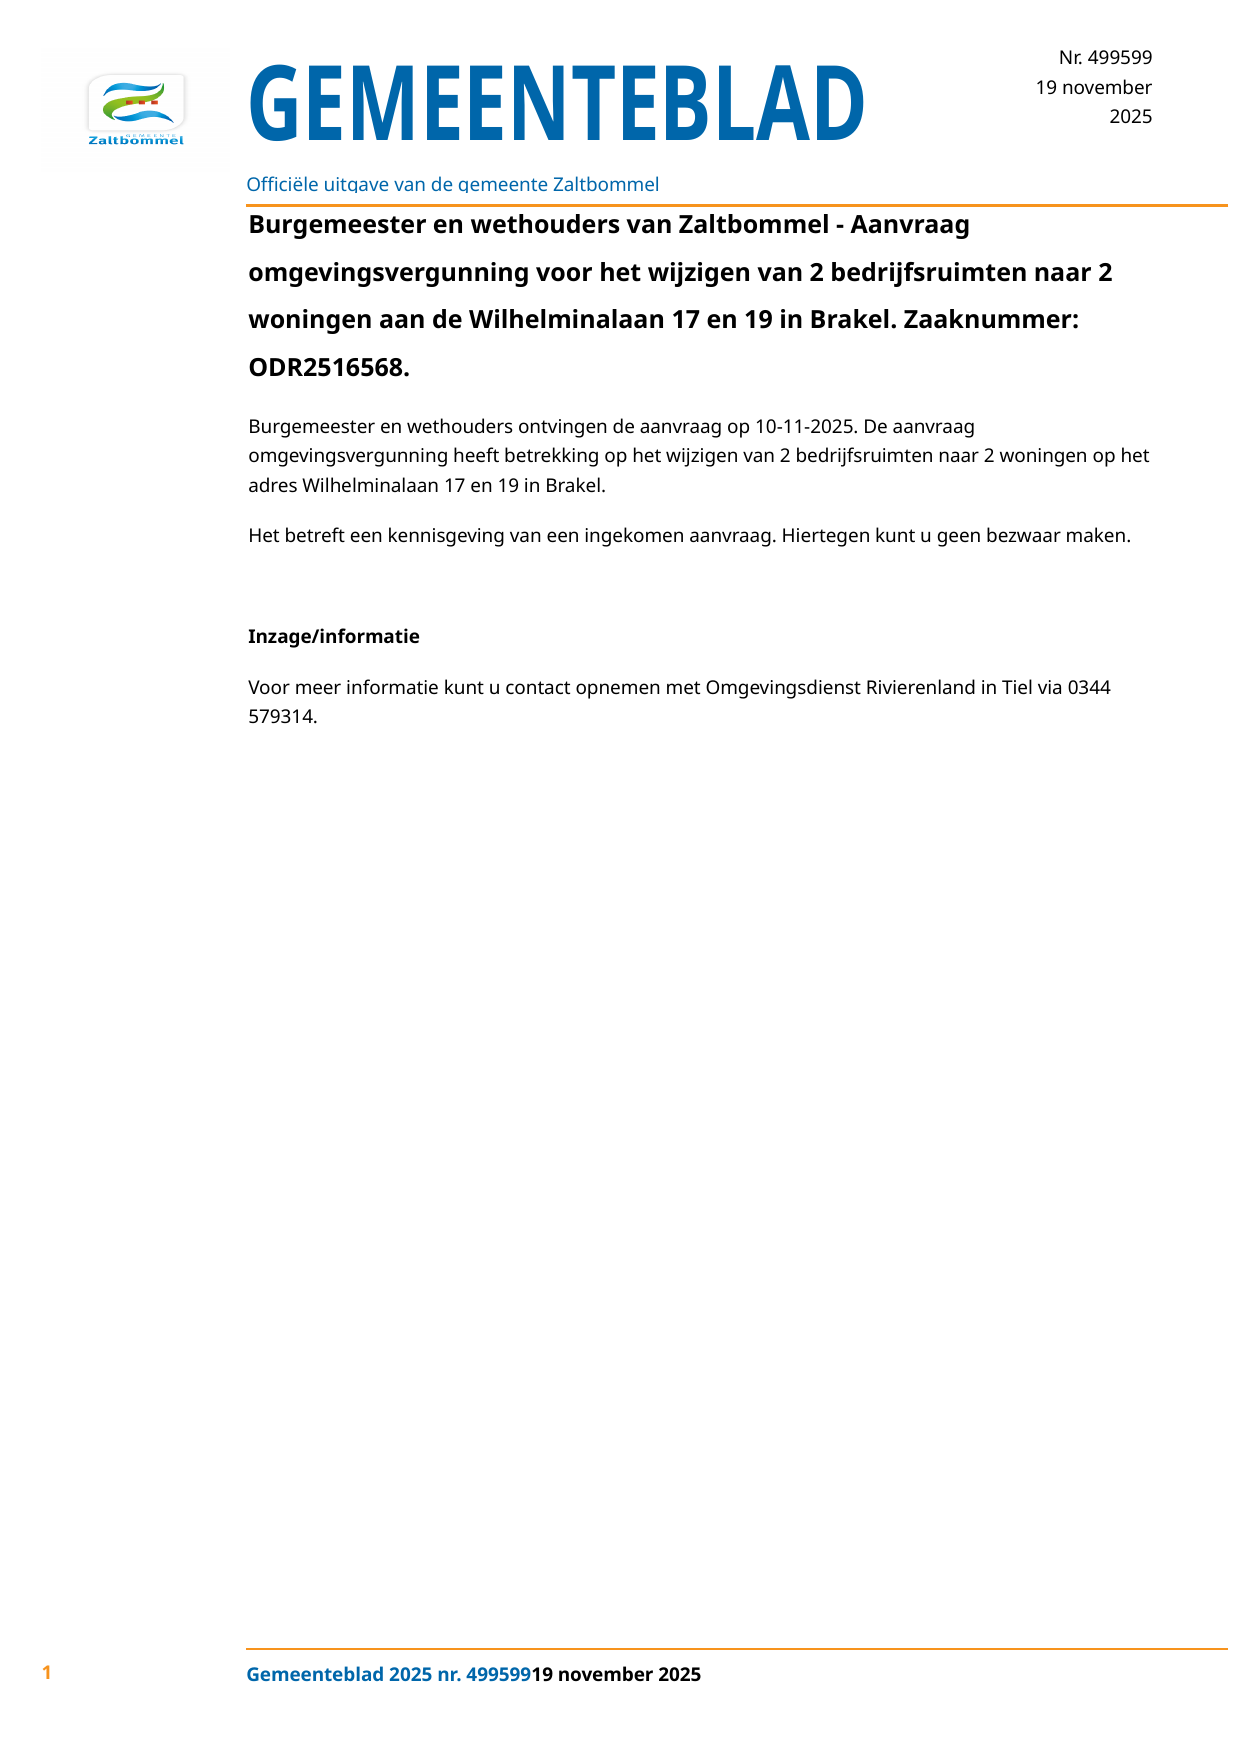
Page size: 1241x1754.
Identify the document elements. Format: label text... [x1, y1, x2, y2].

text Burgemeester en wethouders ontvingen de aanvraag op 10-11-2025. De aanvraag omgevingsvergunning heeft betrekking op het wijzigen van 2 bedrijfsruimten naar 2 woningen op het adres Wilhelminalaan 17 en 19 in Brakel. [248, 413, 1152, 498]
text Burgemeester en wethouders van Zaltbommel - Aanvraag omgevingsvergunning voor het wijzigen van 2 bedrijfsruimten naar 2 woningen aan de Wilhelminalaan 17 en 19 in Brakel. Zaaknummer: ODR2516568. [248, 207, 1152, 384]
text Voor meer informatie kunt u contact opnemen met Omgevingsdienst Rivierenland in Tiel via 0344 579314. [248, 674, 1152, 729]
text Inzage/informatie [248, 623, 1152, 649]
picture [41, 47, 231, 172]
text Het betreft een kennisgeving van een ingekomen aanvraag. Hiertegen kunt u geen bezwaar maken. [248, 523, 1152, 548]
